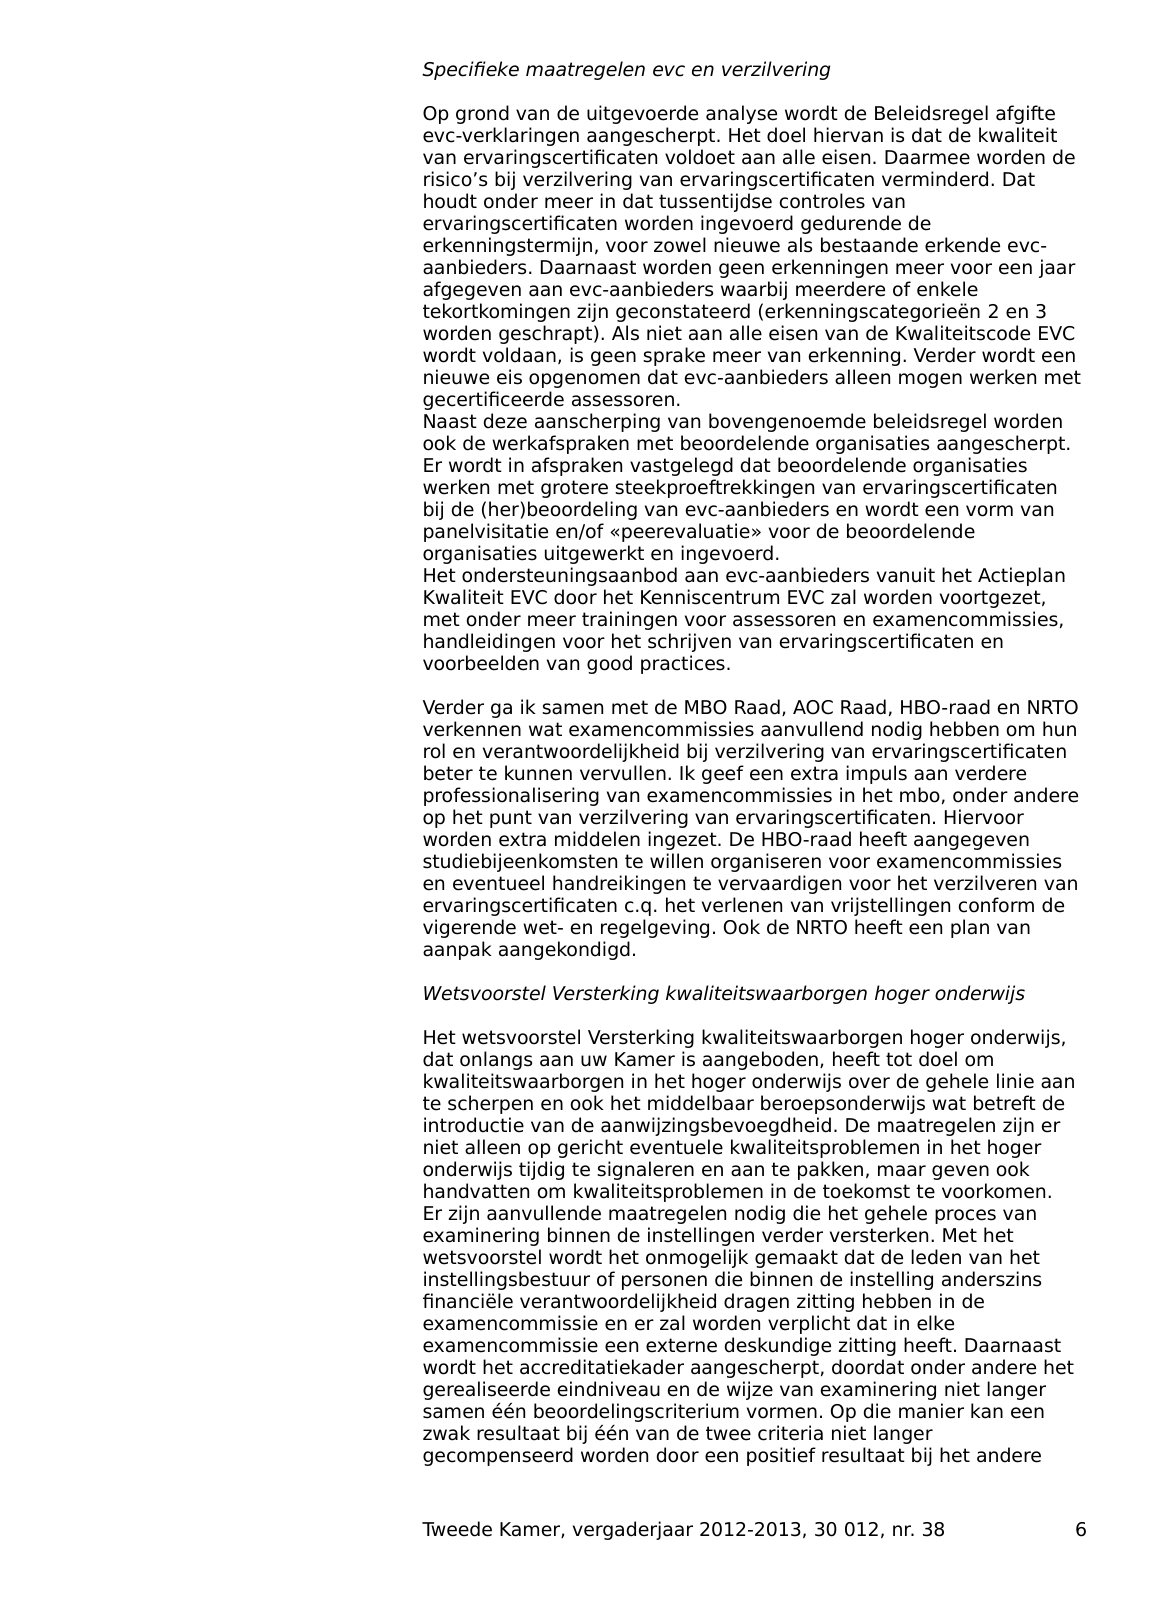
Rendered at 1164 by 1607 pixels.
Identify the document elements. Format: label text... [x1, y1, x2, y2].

text Verder ga ik samen met de MBO Raad, AOC Raad, HBO-raad en NRTO verkennen wat examencommissies aanvullend nodig hebben om hun rol en verantwoordelijkheid bij verzilvering van ervaringscertificaten beter te kunnen vervullen. Ik geef een extra impuls aan verdere professionalisering van examencommissies in het mbo, onder andere op het punt van verzilvering van ervaringscertificaten. Hiervoor worden extra middelen ingezet. De HBO-raad heeft aangegeven studiebijeenkomsten te willen organiseren voor examencommissies en eventueel handreikingen te vervaardigen voor het verzilveren van ervaringscertificaten c.q. het verlenen van vrijstellingen conform de vigerende wet- en regelgeving. Ook de NRTO heeft een plan van aanpak aangekondigd. [422, 697, 1087, 961]
text Naast deze aanscherping van bovengenoemde beleidsregel worden ook de werkafspraken met beoordelende organisaties aangescherpt. Er wordt in afspraken vastgelegd dat beoordelende organisaties werken met grotere steekproeftrekkingen van ervaringscertificaten bij de (her)beoordeling van evc-aanbieders en wordt een vorm van panelvisitatie en/of «peerevaluatie» voor de beoordelende organisaties uitgewerkt en ingevoerd. [422, 411, 1087, 565]
subtitle Wetsvoorstel Versterking kwaliteitswaarborgen hoger onderwijs [422, 983, 1087, 1005]
subtitle Specifieke maatregelen evc en verzilvering [422, 59, 1087, 81]
text Het ondersteuningsaanbod aan evc-aanbieders vanuit het Actieplan Kwaliteit EVC door het Kenniscentrum EVC zal worden voortgezet, met onder meer trainingen voor assessoren en examencommissies, handleidingen voor het schrijven van ervaringscertificaten en voorbeelden van good practices. [422, 565, 1087, 675]
text Op grond van de uitgevoerde analyse wordt de Beleidsregel afgifte evc-verklaringen aangescherpt. Het doel hiervan is dat de kwaliteit van ervaringscertificaten voldoet aan alle eisen. Daarmee worden de risico’s bij verzilvering van ervaringscertificaten verminderd. Dat houdt onder meer in dat tussentijdse controles van ervaringscertificaten worden ingevoerd gedurende de erkenningstermijn, voor zowel nieuwe als bestaande erkende evc-aanbieders. Daarnaast worden geen erkenningen meer voor een jaar afgegeven aan evc-aanbieders waarbij meerdere of enkele tekortkomingen zijn geconstateerd (erkenningscategorieën 2 en 3 worden geschrapt). Als niet aan alle eisen van de Kwaliteitscode EVC wordt voldaan, is geen sprake meer van erkenning. Verder wordt een nieuwe eis opgenomen dat evc-aanbieders alleen mogen werken met gecertificeerde assessoren. [422, 103, 1087, 411]
text Het wetsvoorstel Versterking kwaliteitswaarborgen hoger onderwijs, dat onlangs aan uw Kamer is aangeboden, heeft tot doel om kwaliteitswaarborgen in het hoger onderwijs over de gehele linie aan te scherpen en ook het middelbaar beroepsonderwijs wat betreft de introductie van de aanwijzingsbevoegdheid. De maatregelen zijn er niet alleen op gericht eventuele kwaliteitsproblemen in het hoger onderwijs tijdig te signaleren en aan te pakken, maar geven ook handvatten om kwaliteitsproblemen in de toekomst te voorkomen. [422, 1027, 1087, 1203]
text Er zijn aanvullende maatregelen nodig die het gehele proces van examinering binnen de instellingen verder versterken. Met het wetsvoorstel wordt het onmogelijk gemaakt dat de leden van het instellingsbestuur of personen die binnen de instelling anderszins financiële verantwoordelijkheid dragen zitting hebben in de examencommissie en er zal worden verplicht dat in elke examencommissie een externe deskundige zitting heeft. Daarnaast wordt het accreditatiekader aangescherpt, doordat onder andere het gerealiseerde eindniveau en de wijze van examinering niet langer samen één beoordelingscriterium vormen. Op die manier kan een zwak resultaat bij één van de twee criteria niet langer gecompenseerd worden door een positief resultaat bij het andere [422, 1203, 1087, 1467]
